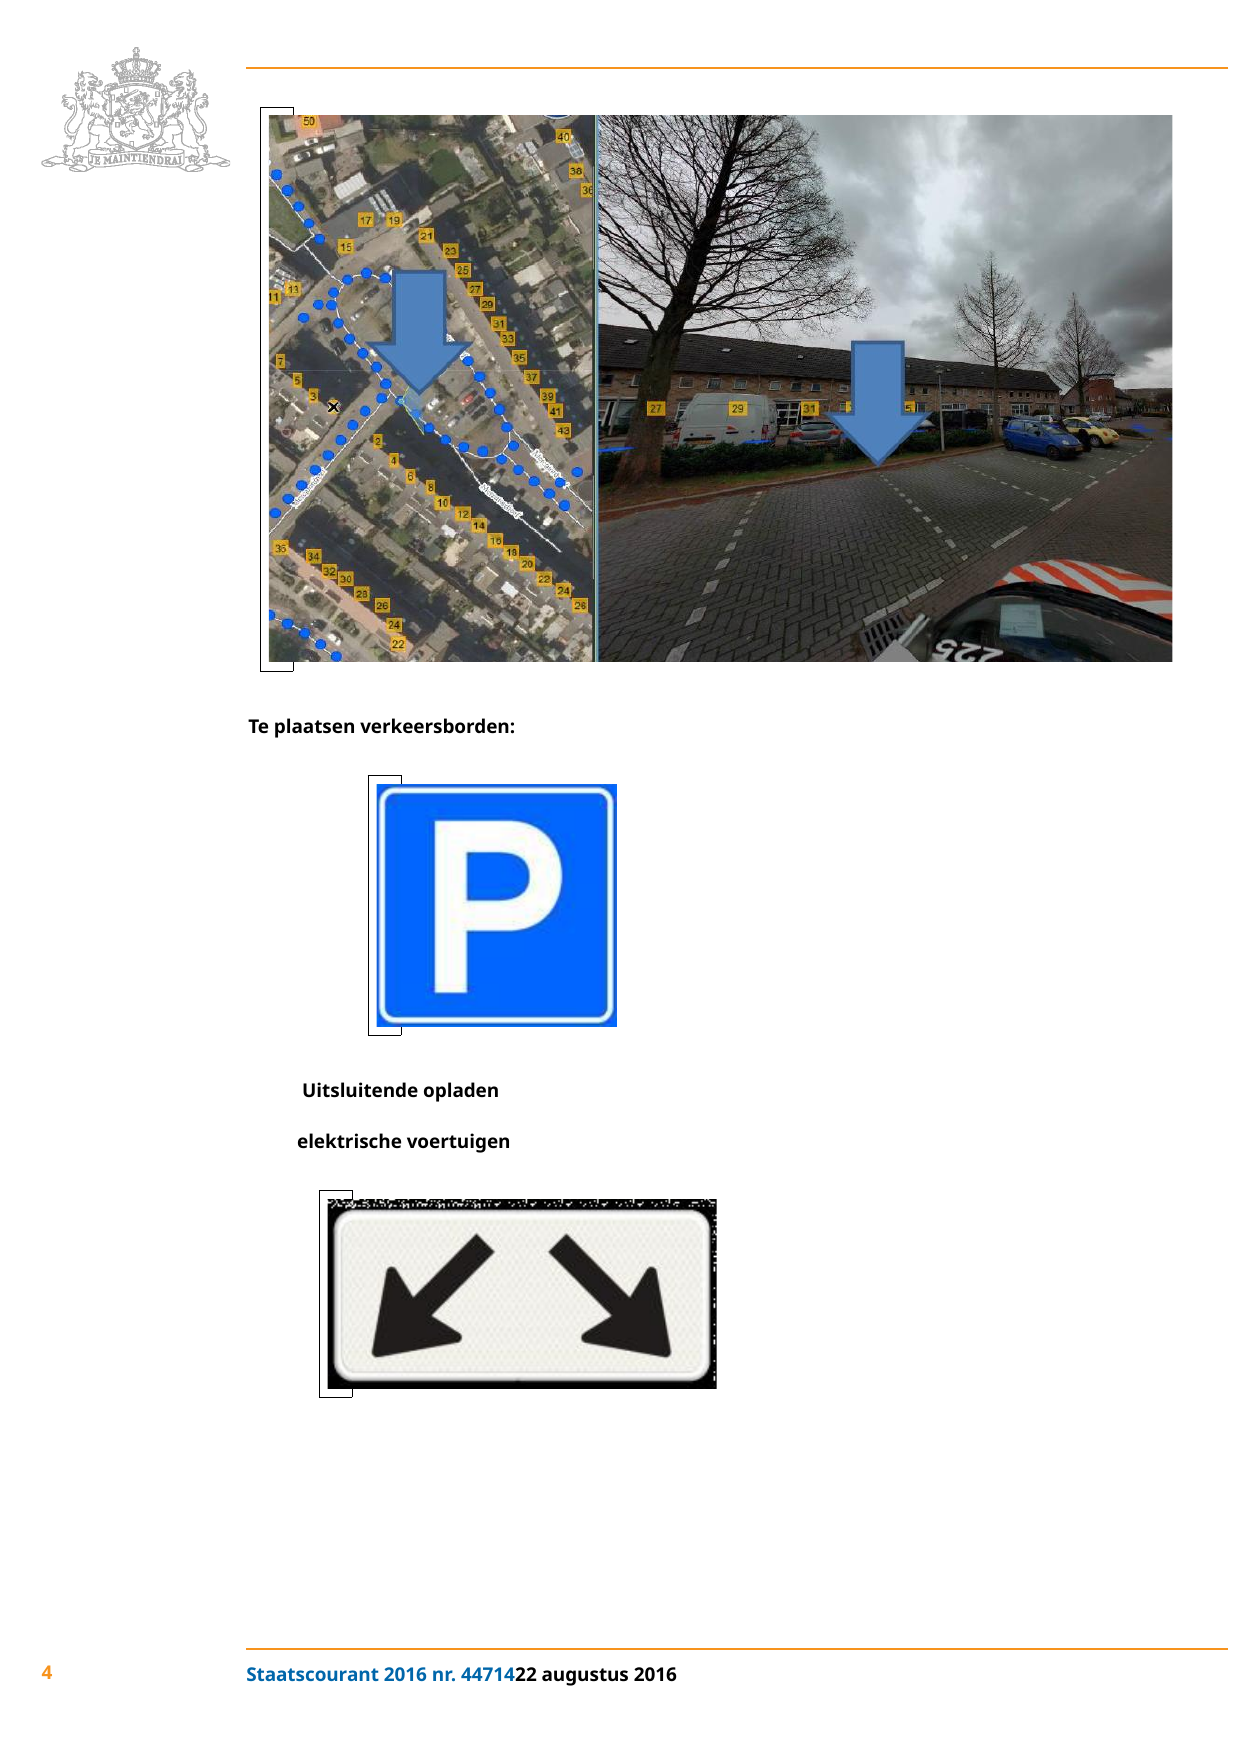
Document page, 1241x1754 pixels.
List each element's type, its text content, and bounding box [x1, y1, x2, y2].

picture [376, 784, 617, 1027]
picture [327, 1199, 717, 1389]
picture [41, 47, 231, 172]
text Te plaatsen verkeersborden: [248, 713, 1152, 739]
text elektrische voertuigen [248, 1128, 1152, 1154]
picture [268, 115, 1173, 662]
text Uitsluitende opladen [248, 1077, 1152, 1103]
